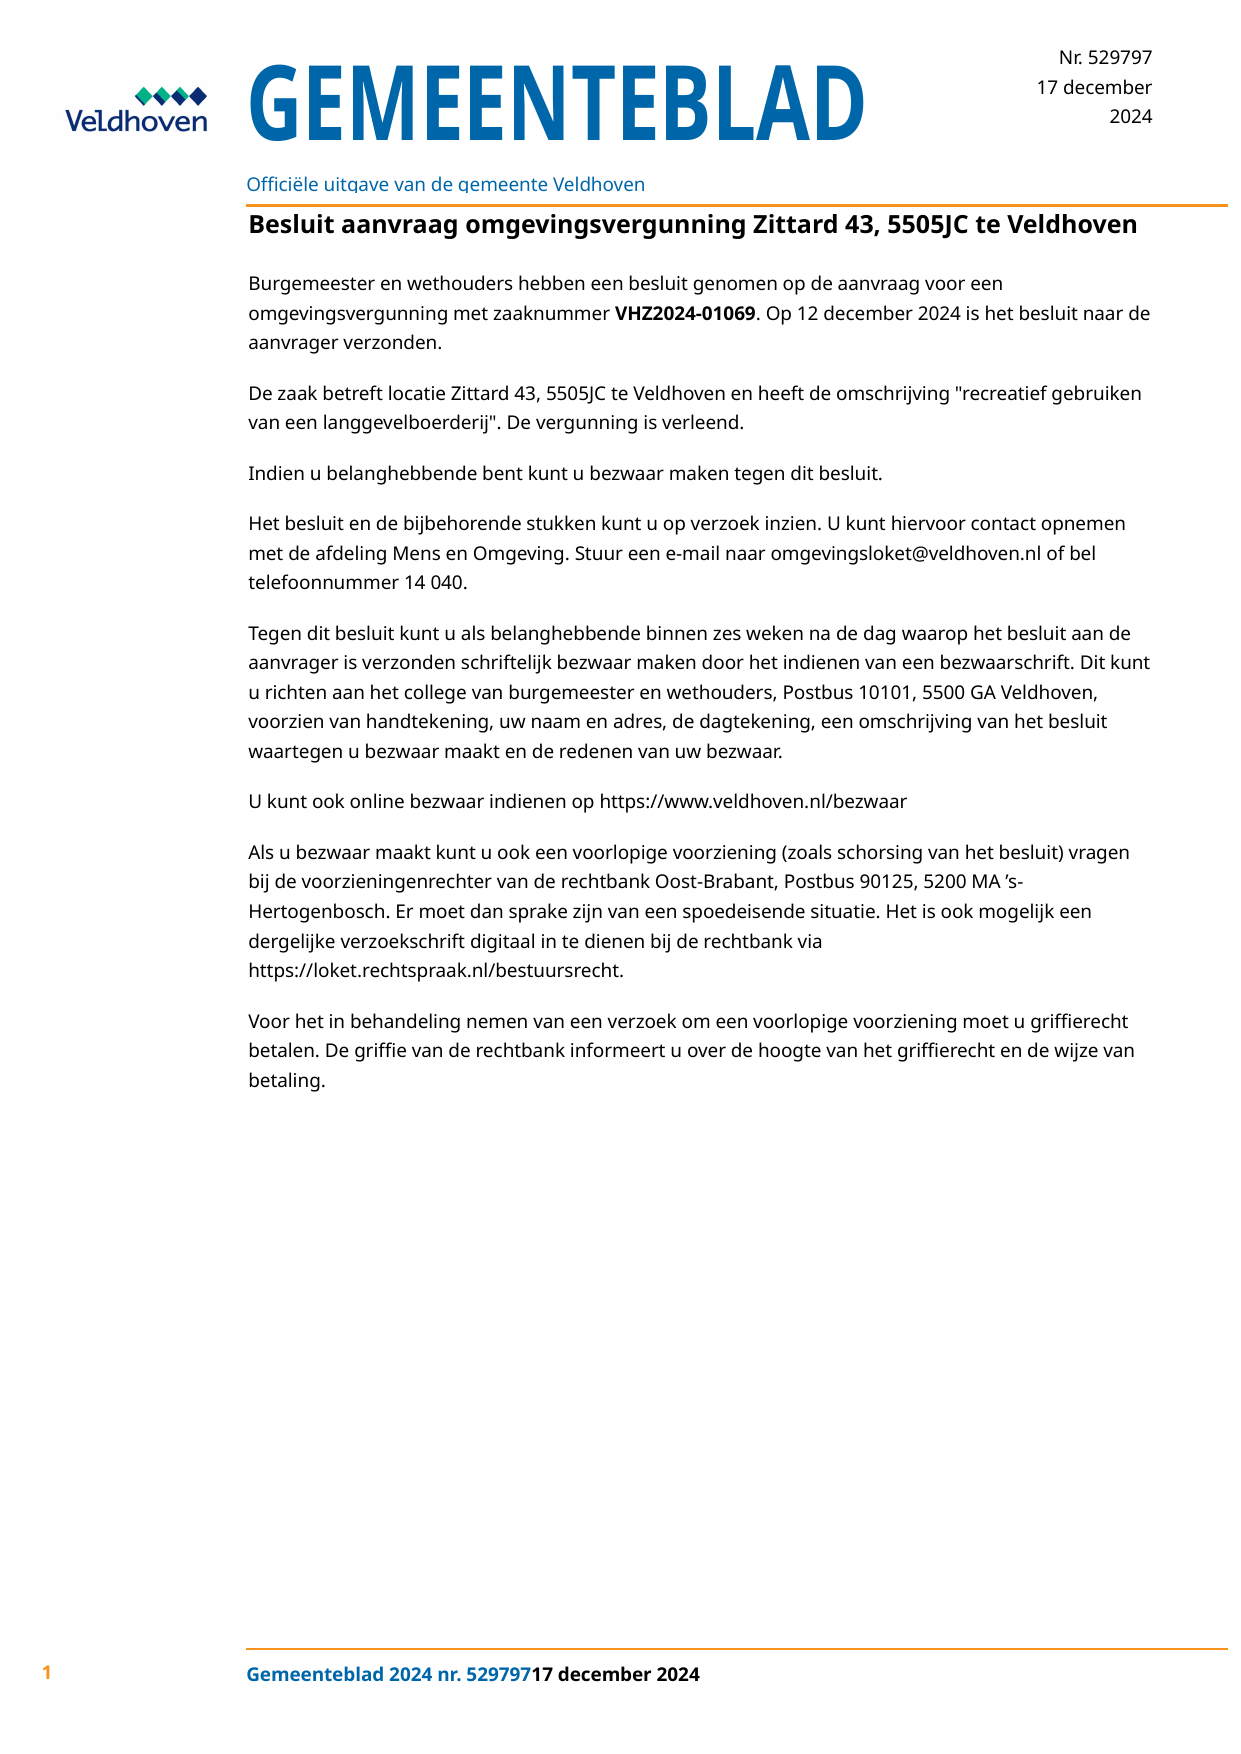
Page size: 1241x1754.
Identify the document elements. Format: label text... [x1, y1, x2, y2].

text Het besluit en de bijbehorende stukken kunt u op verzoek inzien. U kunt hiervoor contact opnemen met de afdeling Mens en Omgeving. Stuur een e-mail naar omgevingsloket@veldhoven.nl of bel telefoonnummer 14 040. [248, 510, 1152, 595]
text De zaak betreft locatie Zittard 43, 5505JC te Veldhoven en heeft de omschrijving "recreatief gebruiken van een langgevelboerderij". De vergunning is verleend. [248, 380, 1152, 435]
picture [41, 47, 231, 172]
text Burgemeester en wethouders hebben een besluit genomen op de aanvraag voor een omgevingsvergunning met zaaknummer VHZ2024-01069. Op 12 december 2024 is het besluit naar de aanvrager verzonden. [248, 270, 1152, 355]
text Indien u belanghebbende bent kunt u bezwaar maken tegen dit besluit. [248, 460, 1152, 486]
text Voor het in behandeling nemen van een verzoek om een voorlopige voorziening moet u griffierecht betalen. De griffie van de rechtbank informeert u over de hoogte van het griffierecht en de wijze van betaling. [248, 1008, 1152, 1093]
text Als u bezwaar maakt kunt u ook een voorlopige voorziening (zoals schorsing van het besluit) vragen bij de voorzieningenrechter van de rechtbank Oost-Brabant, Postbus 90125, 5200 MA ’s-Hertogenbosch. Er moet dan sprake zijn van een spoedeisende situatie. Het is ook mogelijk een dergelijke verzoekschrift digitaal in te dienen bij de rechtbank via https://loket.rechtspraak.nl/bestuursrecht. [248, 839, 1152, 983]
text Tegen dit besluit kunt u als belanghebbende binnen zes weken na de dag waarop het besluit aan de aanvrager is verzonden schriftelijk bezwaar maken door het indienen van een bezwaarschrift. Dit kunt u richten aan het college van burgemeester en wethouders, Postbus 10101, 5500 GA Veldhoven, voorzien van handtekening, uw naam en adres, de dagtekening, een omschrijving van het besluit waartegen u bezwaar maakt en de redenen van uw bezwaar. [248, 620, 1152, 764]
text U kunt ook online bezwaar indienen op https://www.veldhoven.nl/bezwaar [248, 789, 1152, 814]
text Besluit aanvraag omgevingsvergunning Zittard 43, 5505JC te Veldhoven [248, 207, 1152, 241]
